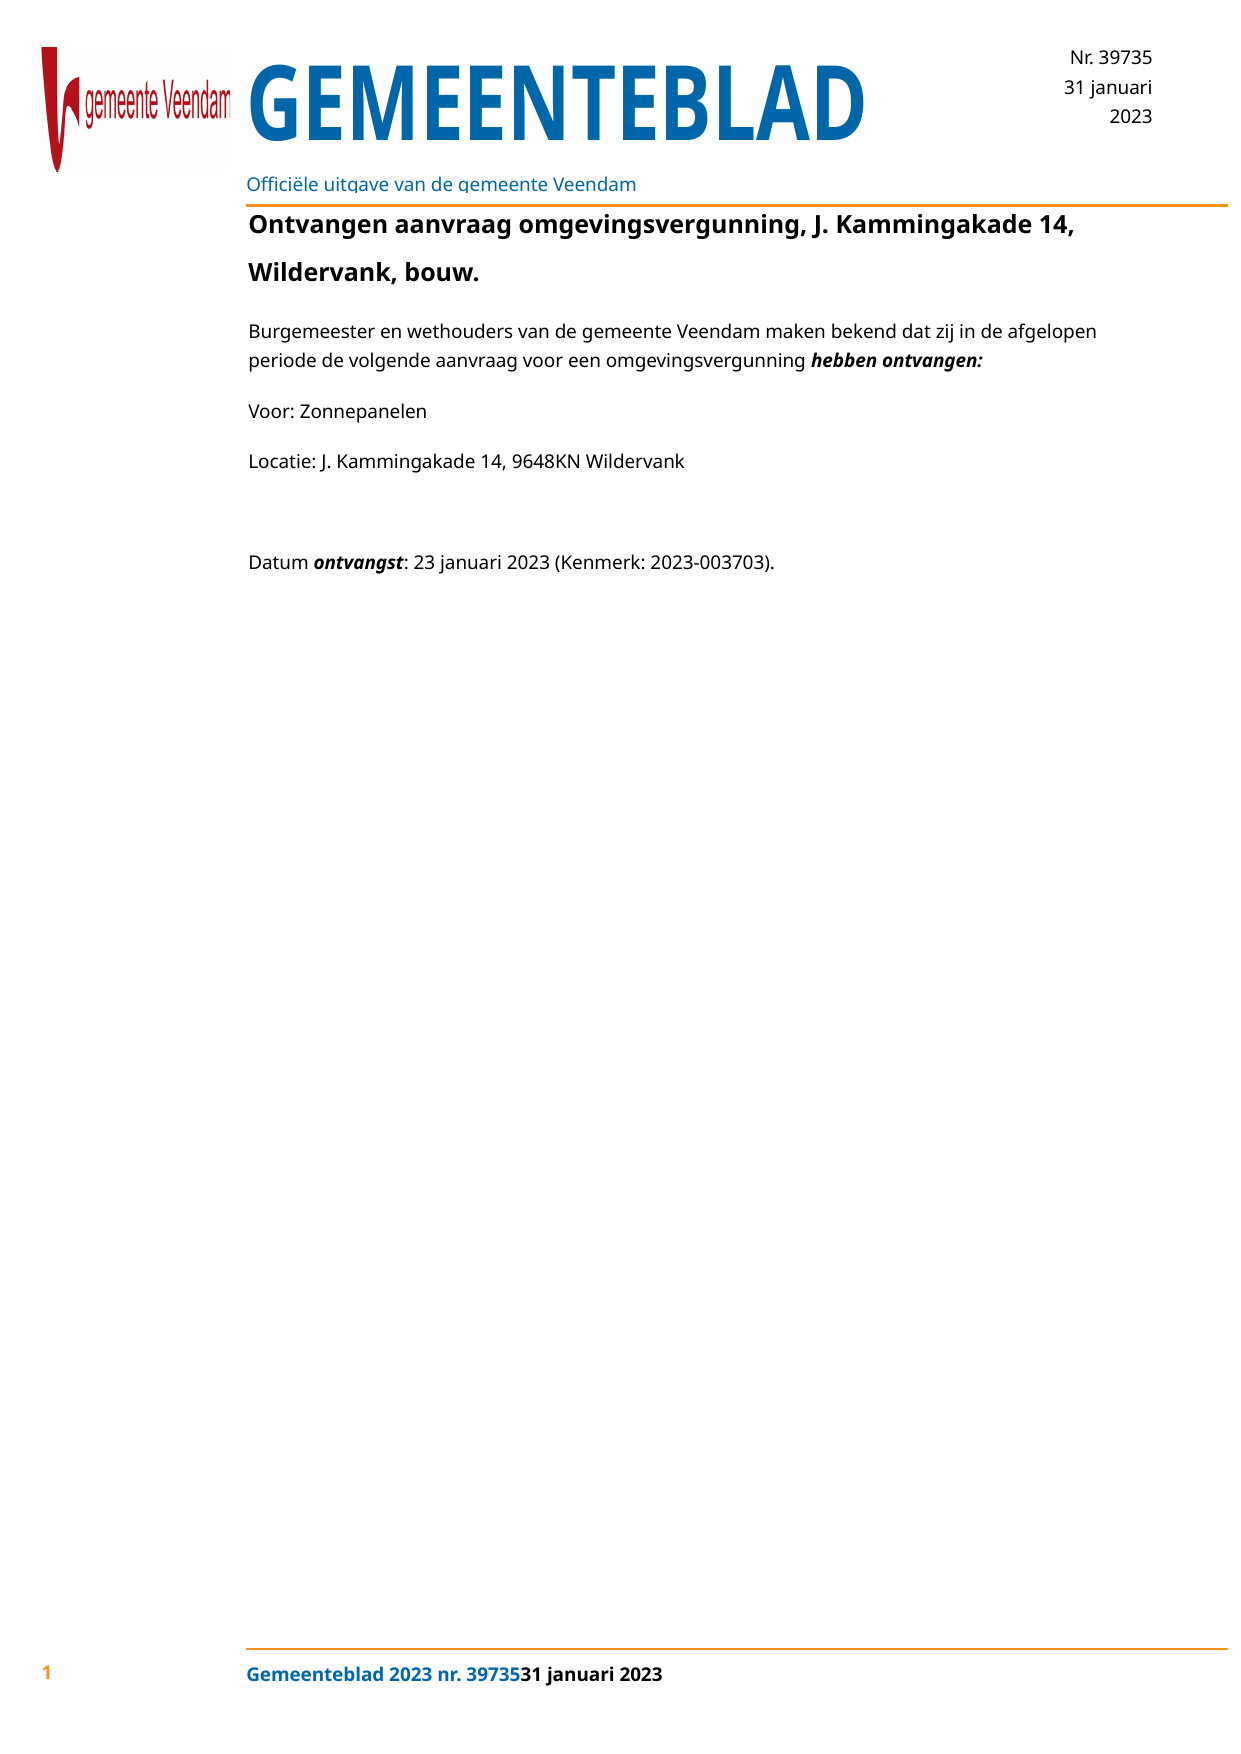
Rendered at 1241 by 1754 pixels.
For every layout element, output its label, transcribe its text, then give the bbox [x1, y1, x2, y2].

text Burgemeester en wethouders van de gemeente Veendam maken bekend dat zij in de afgelopen periode de volgende aanvraag voor een omgevingsvergunning hebben ontvangen: [248, 318, 1152, 373]
text Locatie: J. Kammingakade 14, 9648KN Wildervank [248, 448, 1152, 474]
text Datum ontvangst: 23 januari 2023 (Kenmerk: 2023-003703). [248, 549, 1152, 575]
text Ontvangen aanvraag omgevingsvergunning, J. Kammingakade 14, Wildervank, bouw. [248, 207, 1152, 288]
picture [41, 47, 231, 172]
text Voor: Zonnepanelen [248, 398, 1152, 424]
